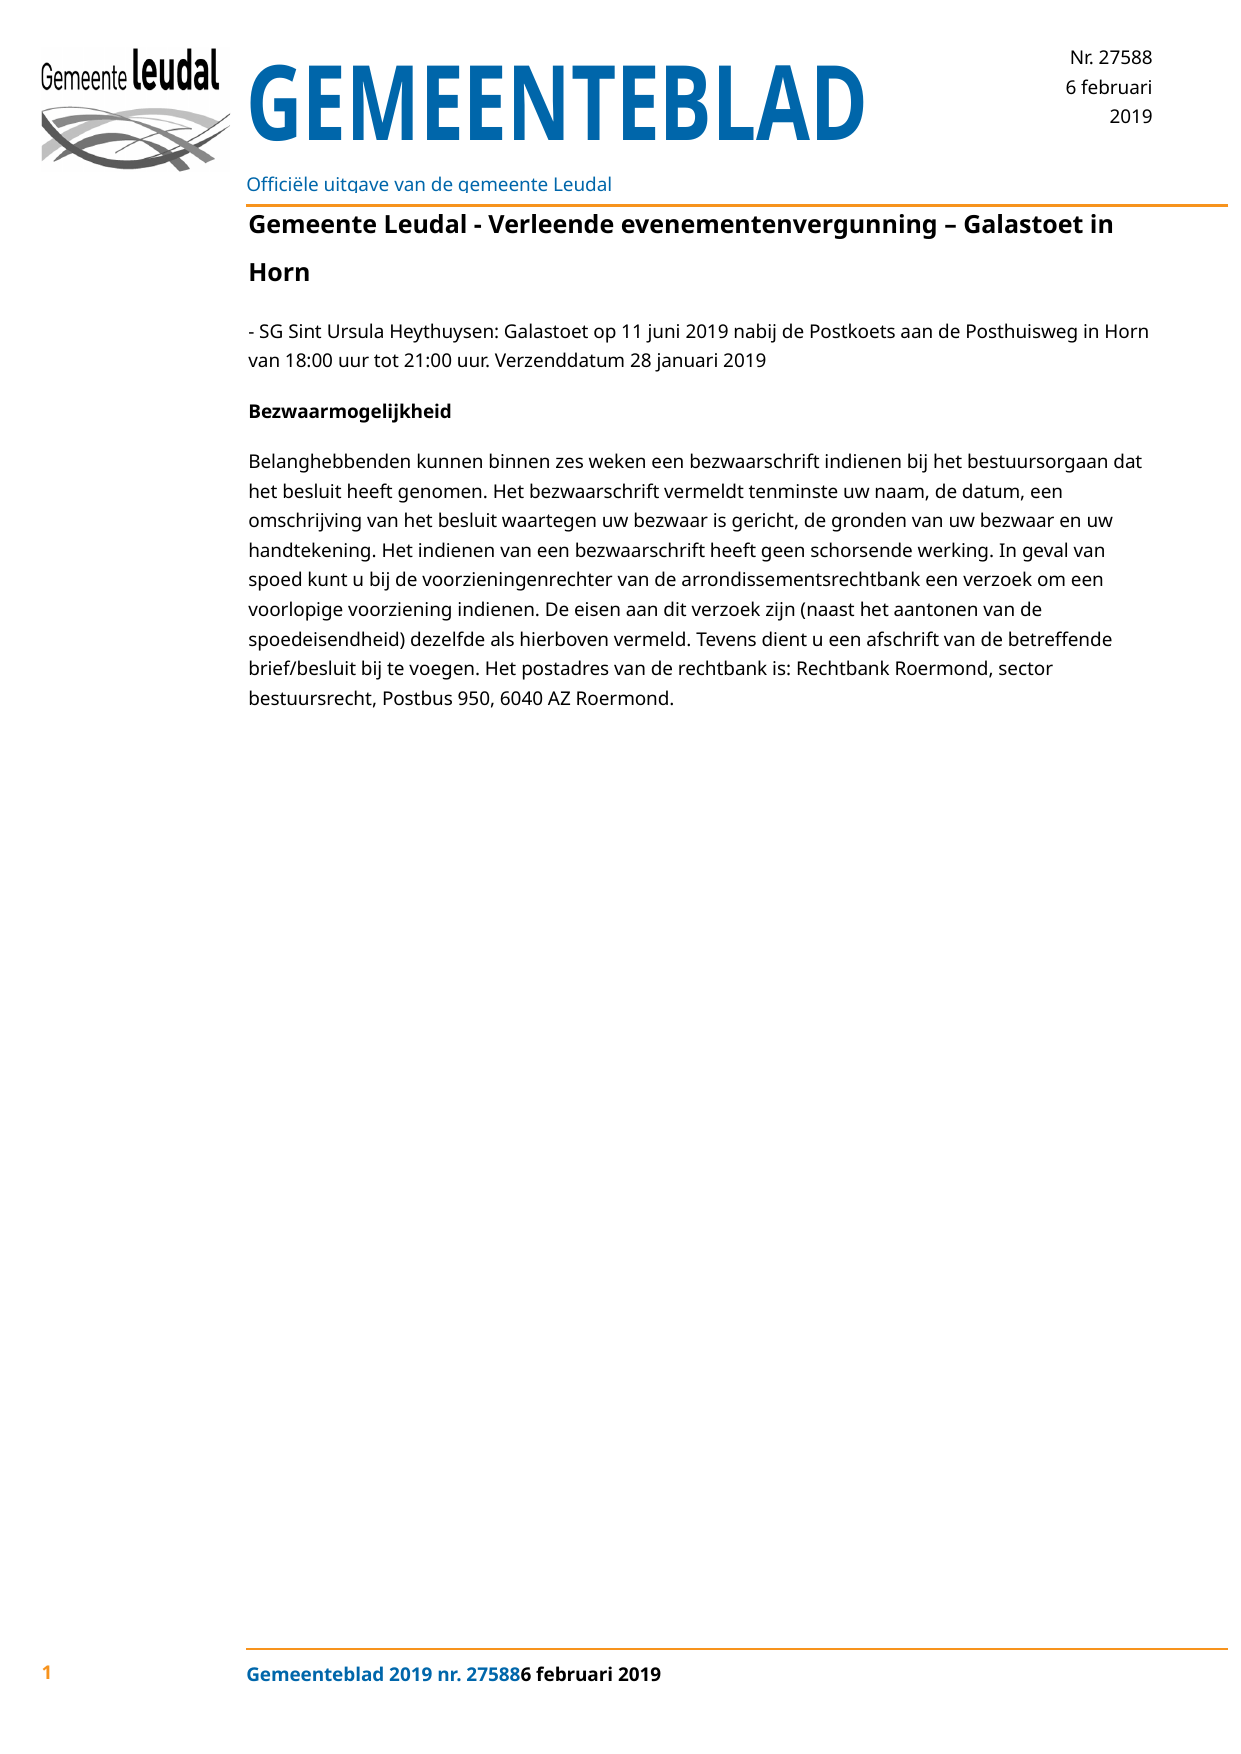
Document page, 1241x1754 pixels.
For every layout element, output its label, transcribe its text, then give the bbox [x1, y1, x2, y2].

text Gemeente Leudal - Verleende evenementenvergunning – Galastoet in Horn [248, 207, 1152, 288]
picture [41, 47, 231, 172]
text - SG Sint Ursula Heythuysen: Galastoet op 11 juni 2019 nabij de Postkoets aan de Posthuisweg in Horn van 18:00 uur tot 21:00 uur. Verzenddatum 28 januari 2019 [248, 318, 1152, 373]
text Bezwaarmogelijkheid [248, 398, 1152, 424]
text Belanghebbenden kunnen binnen zes weken een bezwaarschrift indienen bij het bestuursorgaan dat het besluit heeft genomen. Het bezwaarschrift vermeldt tenminste uw naam, de datum, een omschrijving van het besluit waartegen uw bezwaar is gericht, de gronden van uw bezwaar en uw handtekening. Het indienen van een bezwaarschrift heeft geen schorsende werking. In geval van spoed kunt u bij de voorzieningenrechter van de arrondissementsrechtbank een verzoek om een voorlopige voorziening indienen. De eisen aan dit verzoek zijn (naast het aantonen van de spoedeisendheid) dezelfde als hierboven vermeld. Tevens dient u een afschrift van de betreffende brief/besluit bij te voegen. Het postadres van de rechtbank is: Rechtbank Roermond, sector bestuursrecht, Postbus 950, 6040 AZ Roermond. [248, 448, 1152, 711]
